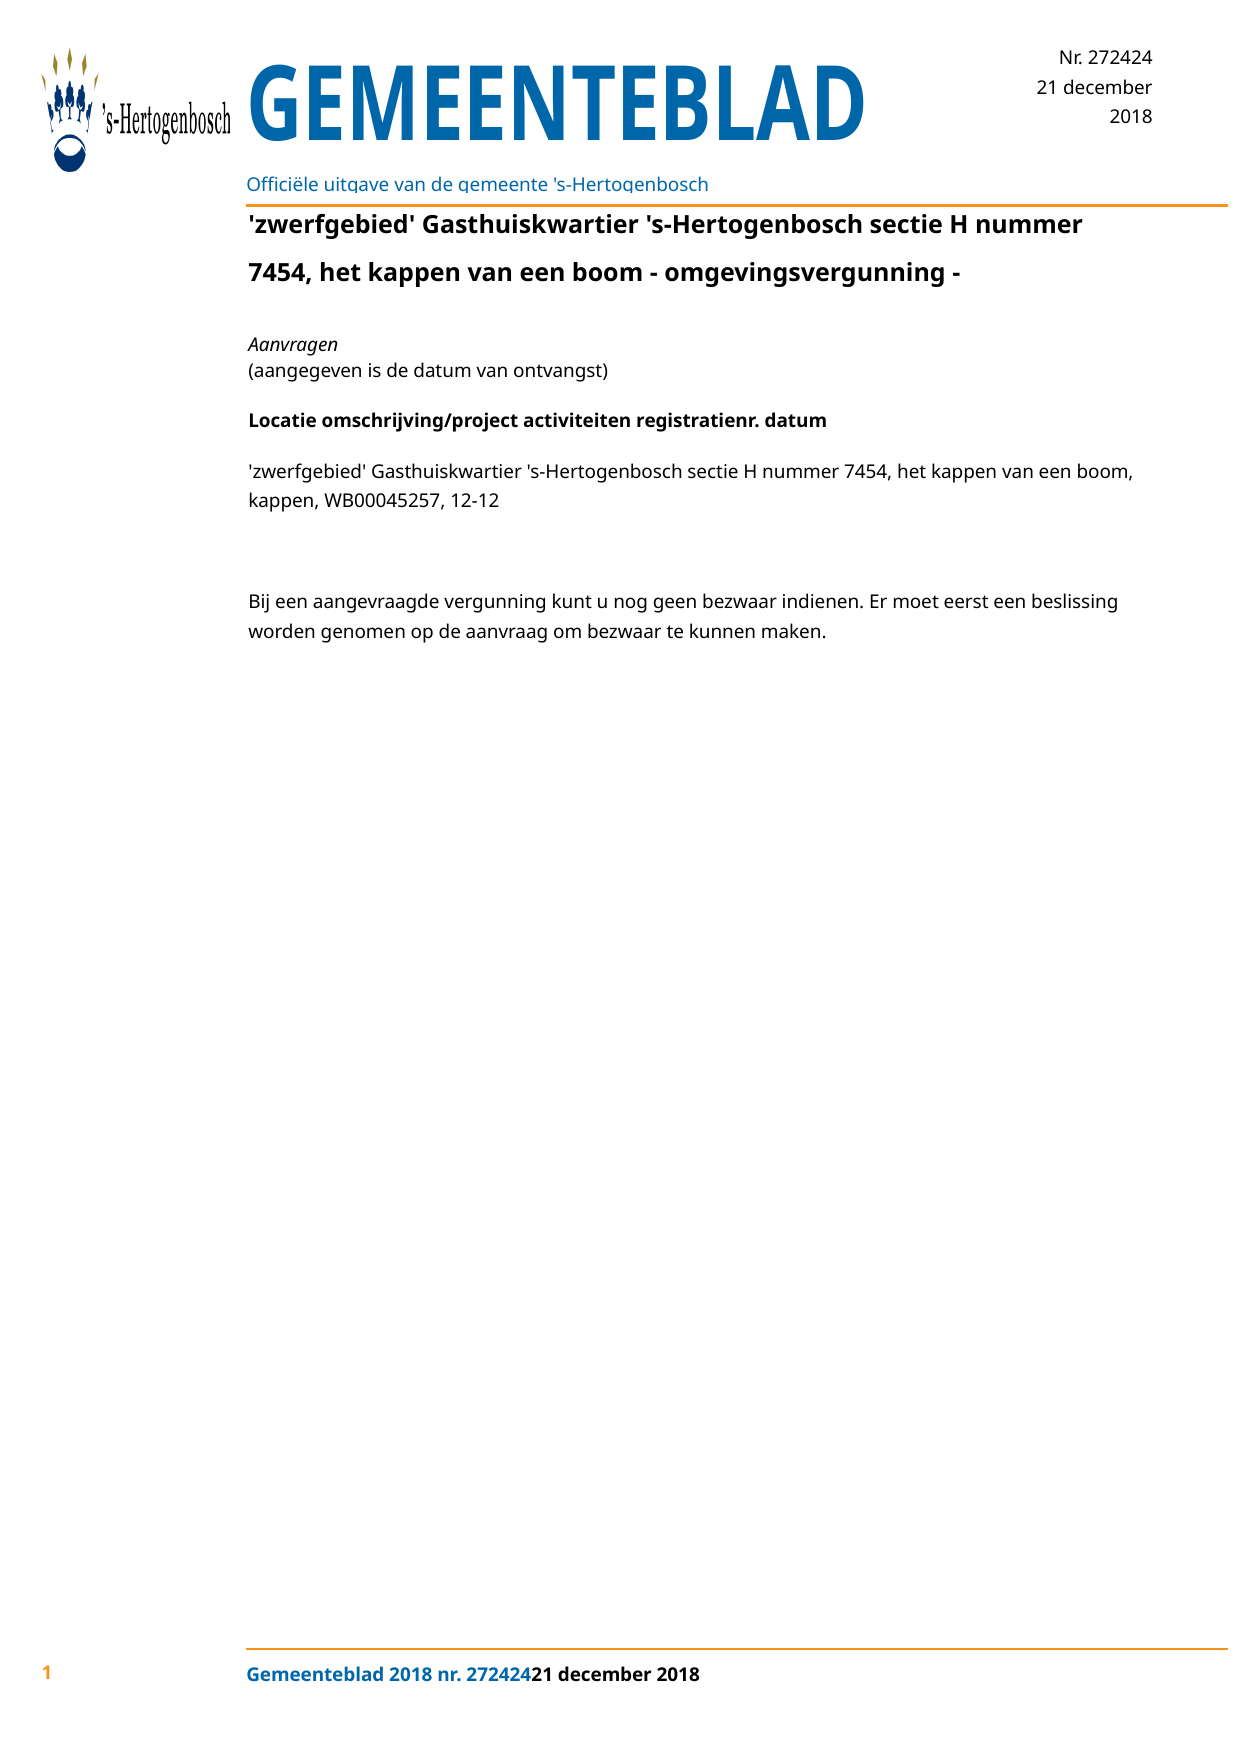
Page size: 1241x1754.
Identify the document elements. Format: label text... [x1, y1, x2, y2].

text Locatie omschrijving/project activiteiten registratienr. datum [248, 408, 1152, 433]
text Bij een aangevraagde vergunning kunt u nog geen bezwaar indienen. Er moet eerst een beslissing worden genomen op de aanvraag om bezwaar te kunnen maken. [248, 588, 1152, 644]
text (aangegeven is de datum van ontvangst) [248, 357, 1152, 383]
text 'zwerfgebied' Gasthuiskwartier 's-Hertogenbosch sectie H nummer 7454, het kappen van een boom, kappen, WB00045257, 12-12 [248, 458, 1152, 513]
picture [41, 47, 231, 172]
text 'zwerfgebied' Gasthuiskwartier 's-Hertogenbosch sectie H nummer 7454, het kappen van een boom - omgevingsvergunning - [248, 207, 1152, 288]
text Aanvragen [248, 331, 1152, 357]
